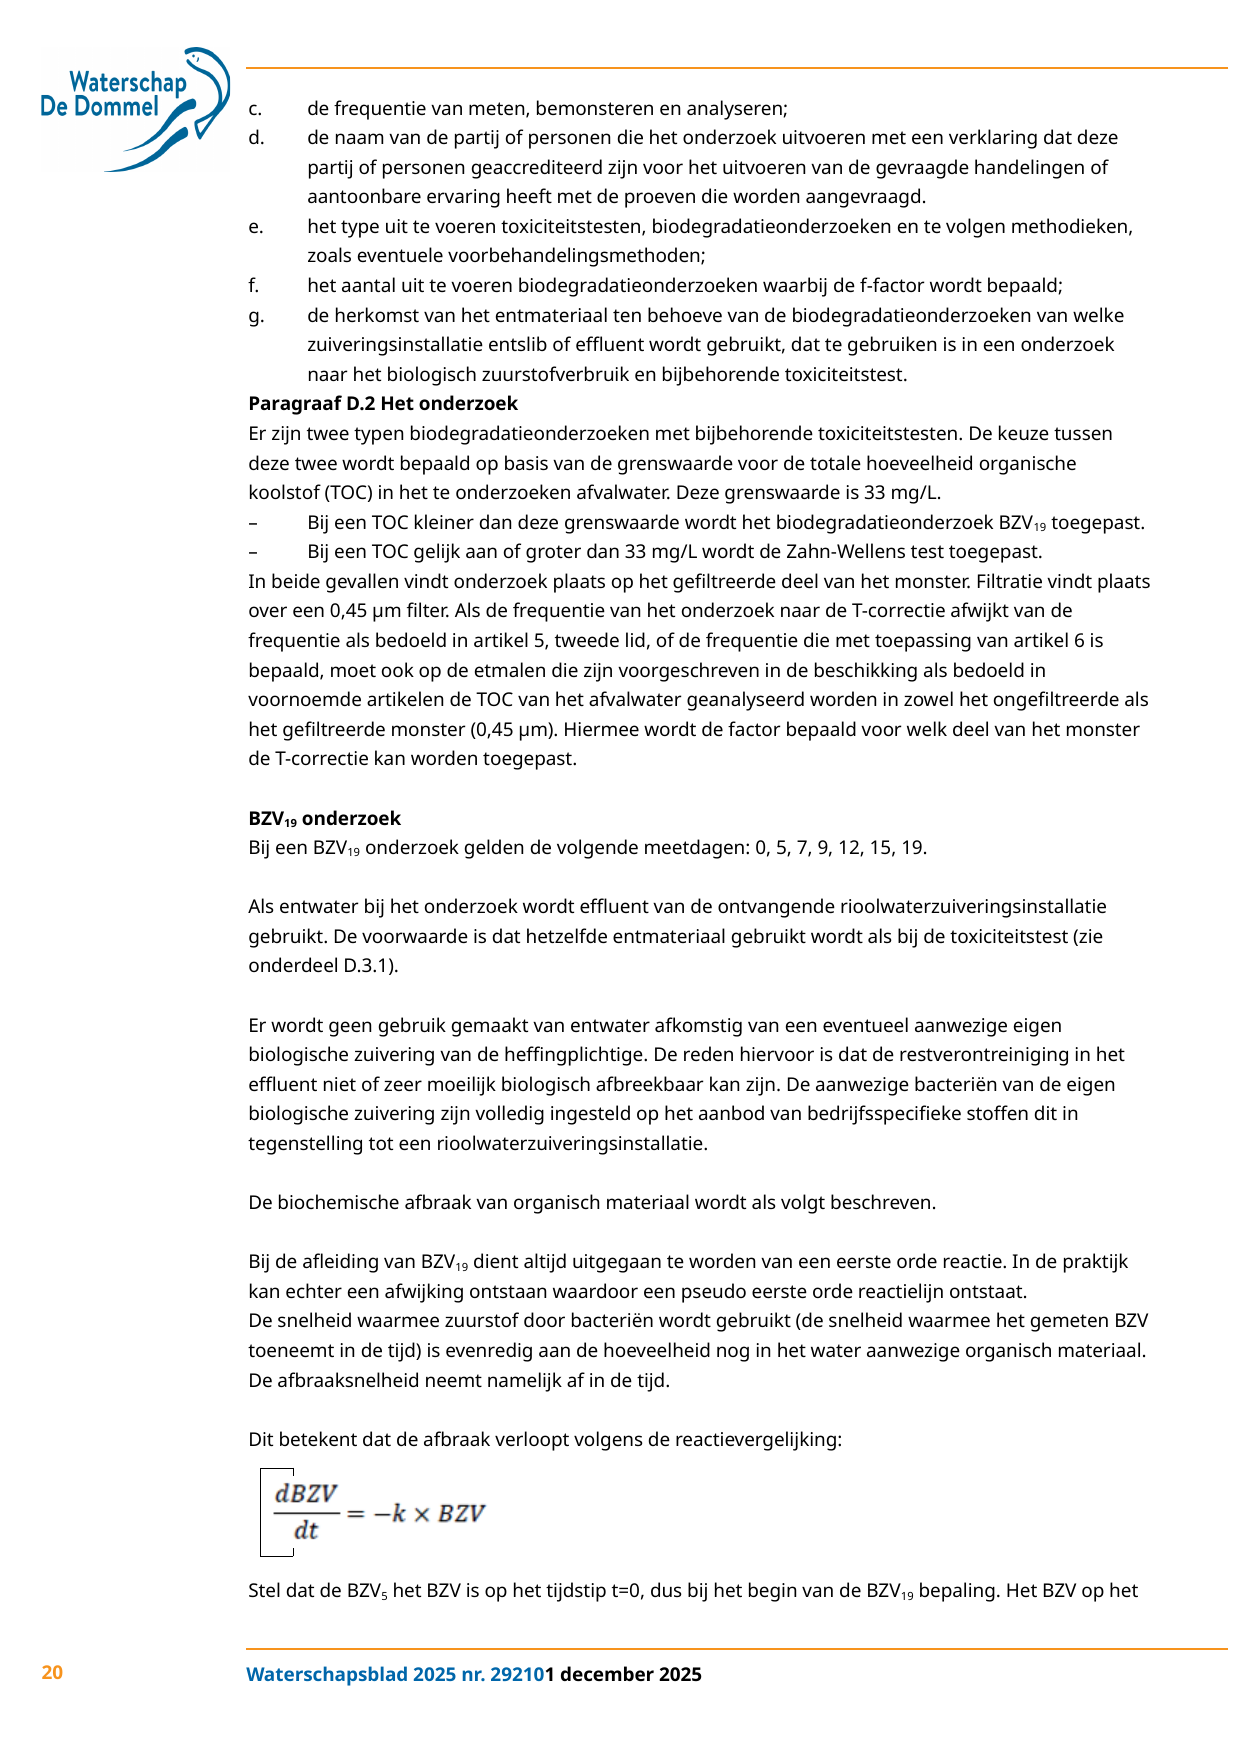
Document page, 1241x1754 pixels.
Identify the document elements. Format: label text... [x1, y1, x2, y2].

picture [198, 118, 210, 131]
text Dit betekent dat de afbraak verloopt volgens de reactievergelijking: [248, 1426, 1152, 1452]
list het type uit te voeren toxiciteitstesten, biodegradatieonderzoeken en te volgen methodieken, zoals eventuele voorbehandelingsmethoden; [248, 213, 1152, 268]
picture [45, 99, 51, 111]
text Stel dat de BZV5 het BZV is op het tijdstip t=0, dus bij het begin van de BZV19 bepaling. Het BZV op het [248, 1578, 1152, 1603]
list de frequentie van meten, bemonsteren en analyseren; [248, 95, 1152, 121]
list Bij een TOC kleiner dan deze grenswaarde wordt het biodegradatieonderzoek BZV19 toegepast. [248, 509, 1152, 535]
text Bij de afleiding van BZV19 dient altijd uitgegaan te worden van een eerste orde reactie. In de praktijk kan echter een afwijking ontstaan waardoor een pseudo eerste orde reactielijn ontstaat. [248, 1248, 1152, 1304]
text Er zijn twee typen biodegradatieonderzoeken met bijbehorende toxiciteitstesten. De keuze tussen deze twee wordt bepaald op basis van de grenswaarde voor de totale hoeveelheid organische koolstof (TOC) in het te onderzoeken afvalwater. Deze grenswaarde is 33 mg/L. [248, 420, 1152, 505]
list de naam van de partij of personen die het onderzoek uitvoeren met een verklaring dat deze partij of personen geaccrediteerd zijn voor het uitvoeren van de gevraagde handelingen of aantoonbare ervaring heeft met de proeven die worden aangevraagd. [248, 124, 1152, 209]
list Bij een TOC gelijk aan of groter dan 33 mg/L wordt de Zahn-Wellens test toegepast. [248, 538, 1152, 564]
list het aantal uit te voeren biodegradatieonderzoeken waarbij de f-factor wordt bepaald; [248, 272, 1152, 298]
text De biochemische afbraak van organisch materiaal wordt als volgt beschreven. [248, 1189, 1152, 1215]
picture [41, 47, 231, 172]
text In beide gevallen vindt onderzoek plaats op het gefiltreerde deel van het monster. Filtratie vindt plaats over een 0,45 μm filter. Als de frequentie van het onderzoek naar de T-correctie afwijkt van de frequentie als bedoeld in artikel 5, tweede lid, of de frequentie die met toepassing van artikel 6 is bepaald, moet ook op de etmalen die zijn voorgeschreven in de beschikking als bedoeld in voornoemde artikelen de TOC van het afvalwater geanalyseerd worden in zowel het ongefiltreerde als het gefiltreerde monster (0,45 μm). Hiermee wordt de factor bepaald voor welk deel van het monster de T-correctie kan worden toegepast. [248, 568, 1152, 771]
picture [204, 47, 231, 76]
list de herkomst van het entmateriaal ten behoeve van de biodegradatieonderzoeken van welke zuiveringsinstallatie entslib of effluent wordt gebruikt, dat te gebruiken is in een onderzoek naar het biologisch zuurstofverbruik en bijbehorende toxiciteitstest. [248, 302, 1152, 387]
text Er wordt geen gebruik gemaakt van entwater afkomstig van een eventueel aanwezige eigen biologische zuivering van de heffingplichtige. De reden hiervoor is dat de restverontreiniging in het effluent niet of zeer moeilijk biologisch afbreekbaar kan zijn. De aanwezige bacteriën van de eigen biologische zuivering zijn volledig ingesteld op het aanbod van bedrijfsspecifieke stoffen dit in tegenstelling tot een rioolwaterzuiveringsinstallatie. [248, 1012, 1152, 1156]
text De snelheid waarmee zuurstof door bacteriën wordt gebruikt (de snelheid waarmee het gemeten BZV toeneemt in de tijd) is evenredig aan de hoeveelheid nog in het water aanwezige organisch materiaal. De afbraaksnelheid neemt namelijk af in de tijd. [248, 1308, 1152, 1393]
text Bij een BZV19 onderzoek gelden de volgende meetdagen: 0, 5, 7, 9, 12, 15, 19. [248, 834, 1152, 860]
picture [268, 1476, 505, 1548]
text BZV19 onderzoek [248, 805, 1152, 831]
text Paragraaf D.2 Het onderzoek [248, 391, 1152, 416]
text Als entwater bij het onderzoek wordt effluent van de ontvangende rioolwaterzuiveringsinstallatie gebruikt. De voorwaarde is dat hetzelfde entmateriaal gebruikt wordt als bij de toxiciteitstest (zie onderdeel D.3.1). [248, 893, 1152, 978]
